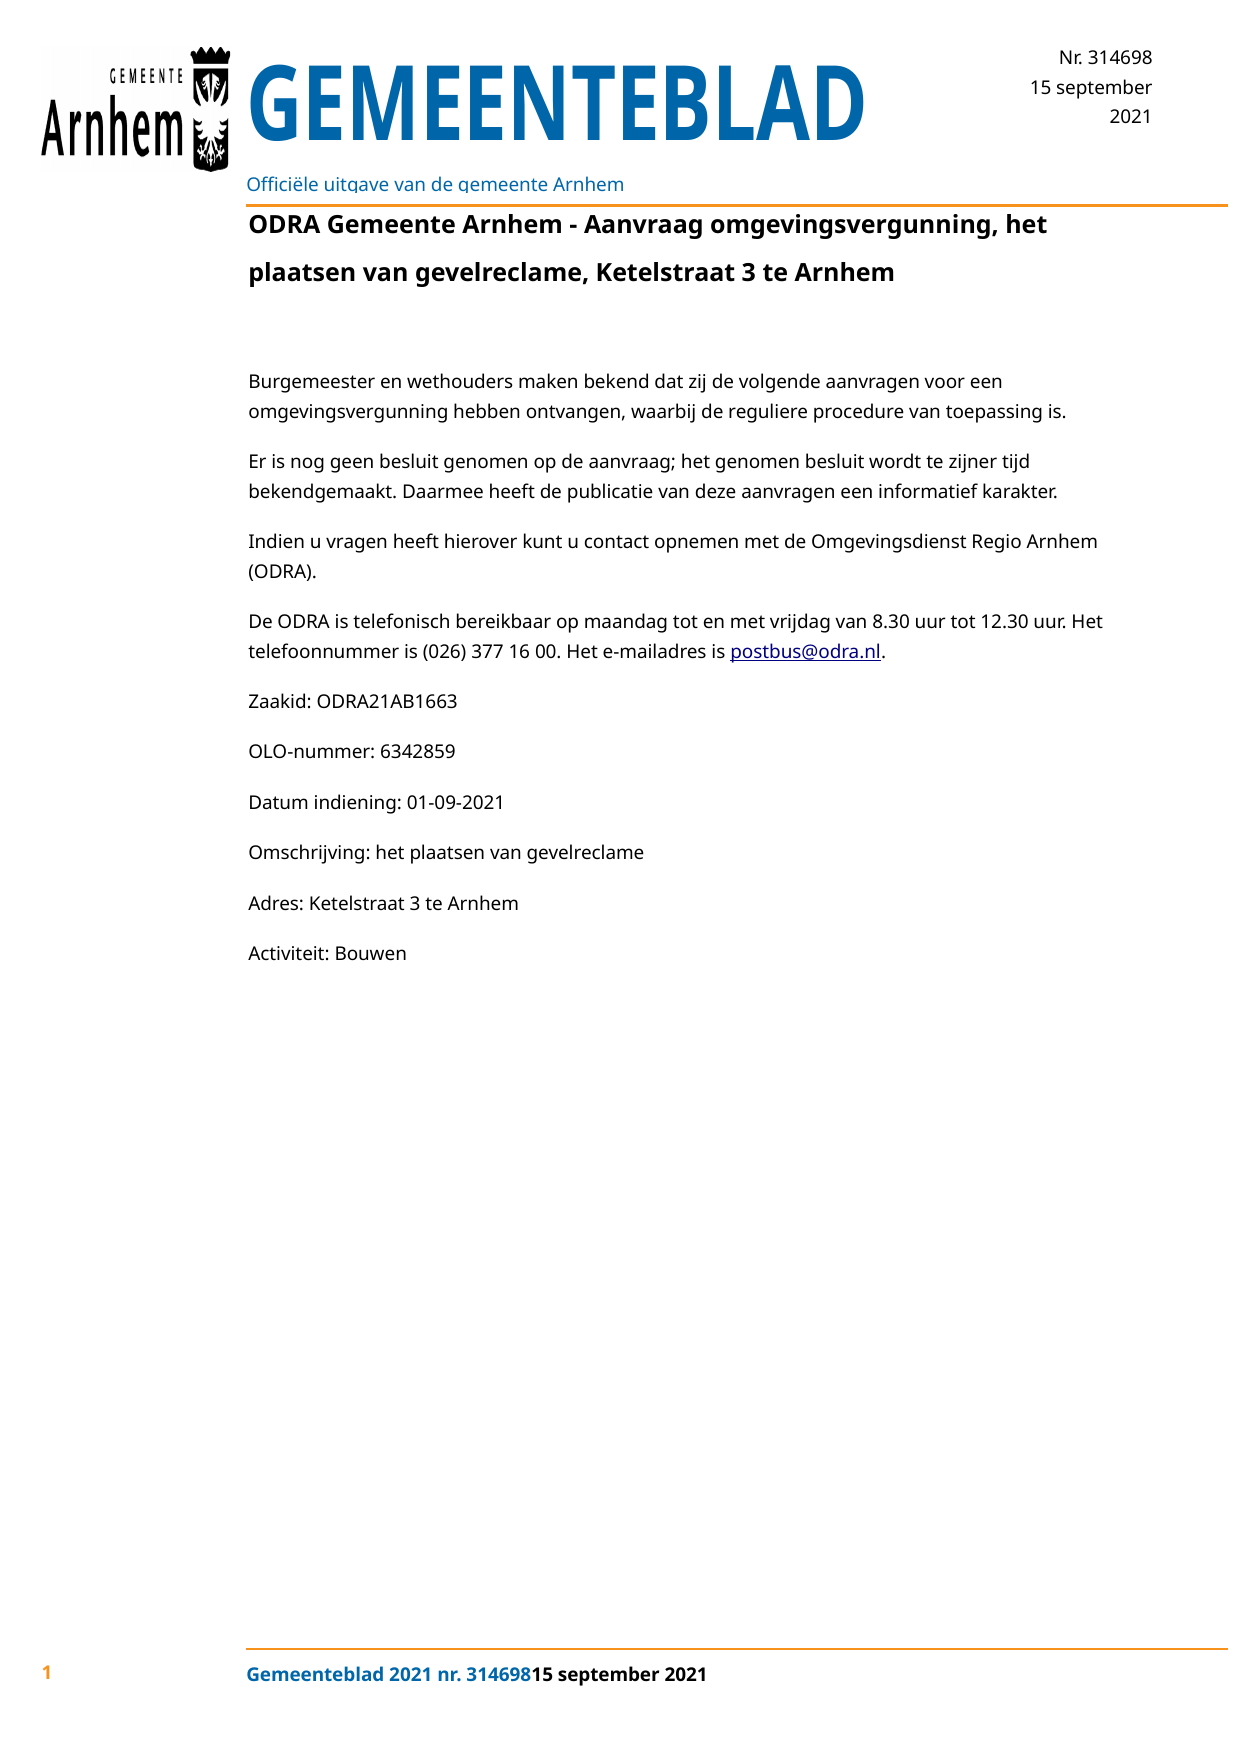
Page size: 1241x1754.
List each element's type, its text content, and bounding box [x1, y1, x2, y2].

text Datum indiening: 01-09-2021 [248, 789, 1152, 815]
text Activiteit: Bouwen [248, 940, 1152, 966]
picture [41, 47, 231, 172]
text ODRA Gemeente Arnhem - Aanvraag omgevingsvergunning, het plaatsen van gevelreclame, Ketelstraat 3 te Arnhem [248, 207, 1152, 288]
text Indien u vragen heeft hierover kunt u contact opnemen met de Omgevingsdienst Regio Arnhem (ODRA). [248, 528, 1152, 584]
text Zaakid: ODRA21AB1663 [248, 688, 1152, 714]
text Adres: Ketelstraat 3 te Arnhem [248, 890, 1152, 916]
text Burgemeester en wethouders maken bekend dat zij de volgende aanvragen voor een omgevingsvergunning hebben ontvangen, waarbij de reguliere procedure van toepassing is. [248, 368, 1152, 424]
text OLO-nummer: 6342859 [248, 739, 1152, 764]
text Er is nog geen besluit genomen op de aanvraag; het genomen besluit wordt te zijner tijd bekendgemaakt. Daarmee heeft de publicatie van deze aanvragen een informatief karakter. [248, 448, 1152, 504]
text De ODRA is telefonisch bereikbaar op maandag tot en met vrijdag van 8.30 uur tot 12.30 uur. Het telefoonnummer is (026) 377 16 00. Het e-mailadres is postbus@odra.nl. [248, 608, 1152, 664]
text Omschrijving: het plaatsen van gevelreclame [248, 839, 1152, 865]
